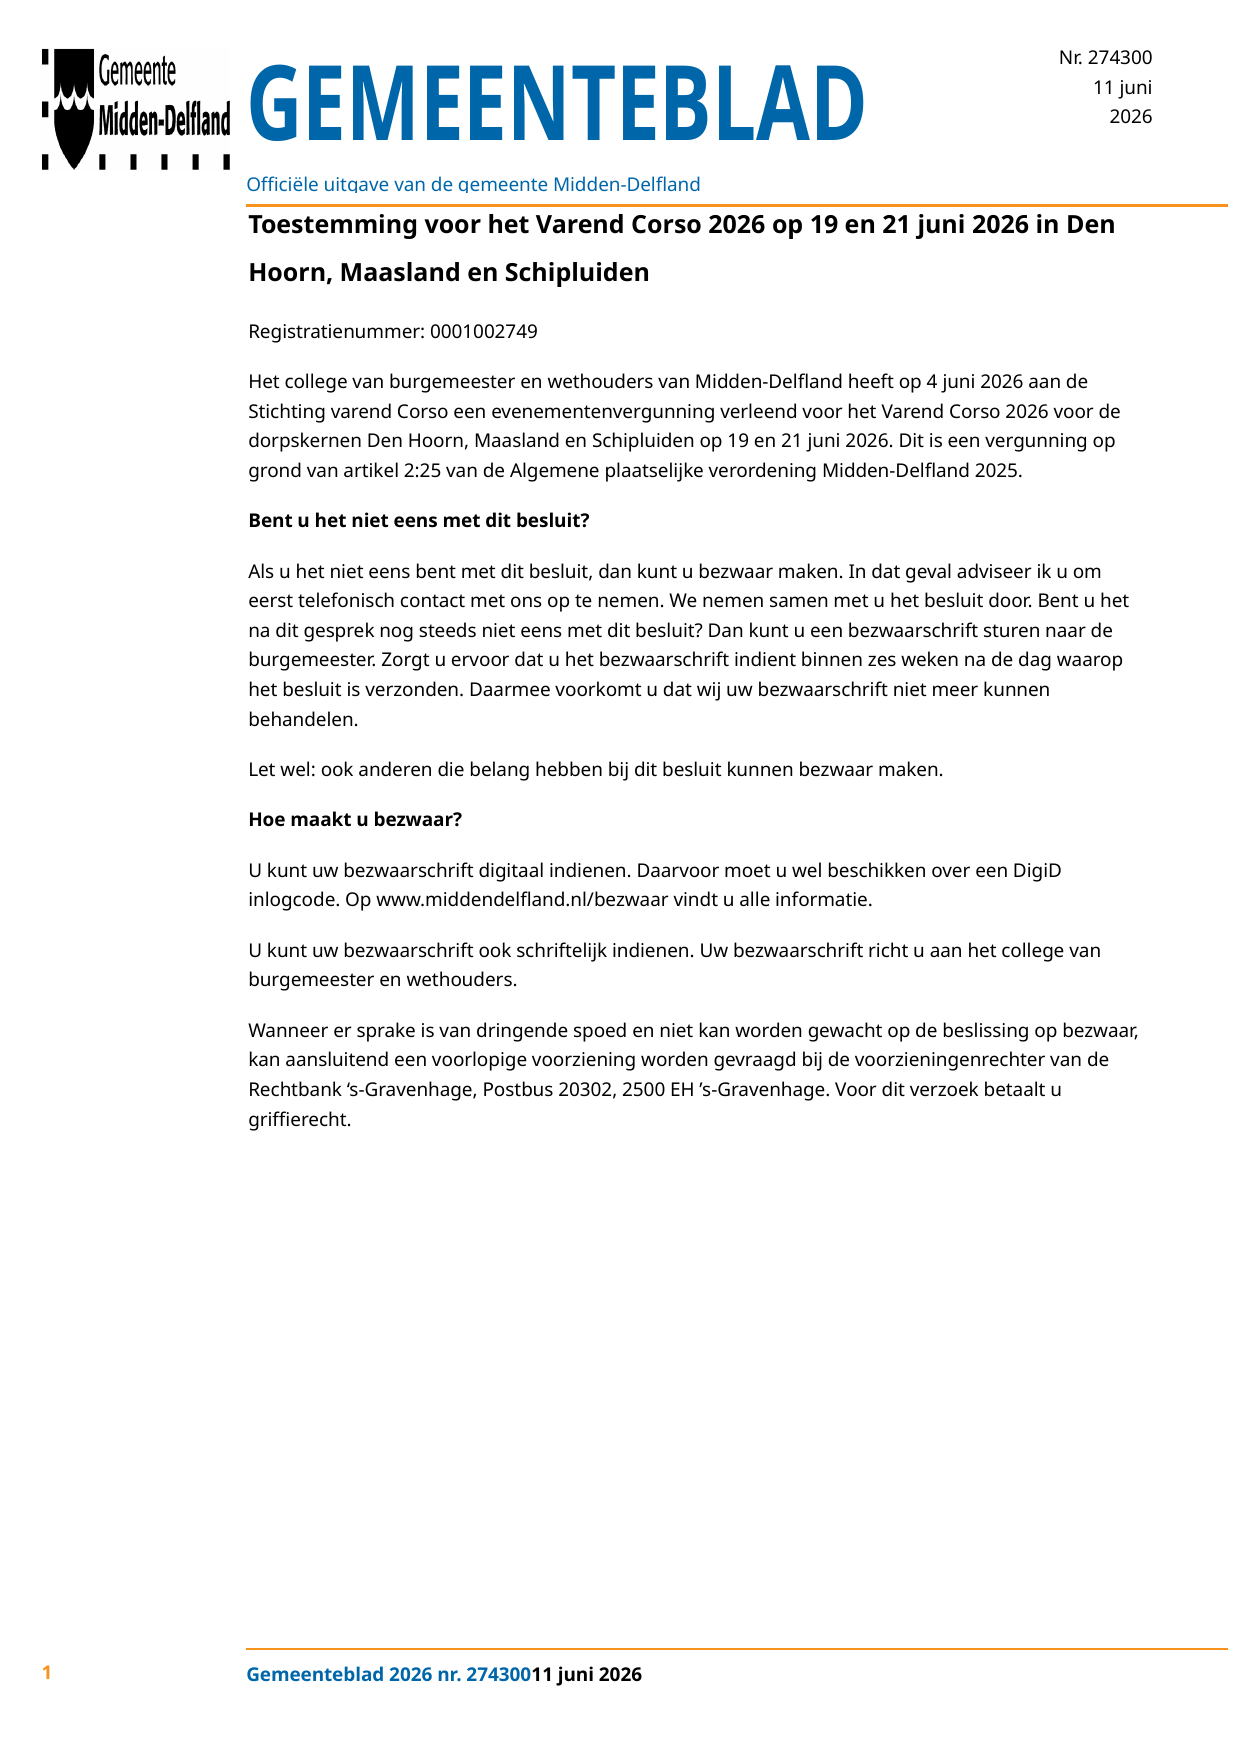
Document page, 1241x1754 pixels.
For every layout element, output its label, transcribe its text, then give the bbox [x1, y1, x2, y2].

text Hoe maakt u bezwaar? [248, 807, 1152, 832]
text Let wel: ook anderen die belang hebben bij dit besluit kunnen bezwaar maken. [248, 756, 1152, 782]
text Wanneer er sprake is van dringende spoed en niet kan worden gewacht op de beslissing op bezwaar, kan aansluitend een voorlopige voorziening worden gevraagd bij de voorzieningenrechter van de Rechtbank ‘s-Gravenhage, Postbus 20302, 2500 EH ’s-Gravenhage. Voor dit verzoek betaalt u griffierecht. [248, 1017, 1152, 1132]
text U kunt uw bezwaarschrift ook schriftelijk indienen. Uw bezwaarschrift richt u aan het college van burgemeester en wethouders. [248, 937, 1152, 992]
text Het college van burgemeester en wethouders van Midden-Delfland heeft op 4 juni 2026 aan de Stichting varend Corso een evenementenvergunning verleend voor het Varend Corso 2026 voor de dorpskernen Den Hoorn, Maasland en Schipluiden op 19 en 21 juni 2026. Dit is een vergunning op grond van artikel 2:25 van de Algemene plaatselijke verordening Midden-Delfland 2025. [248, 368, 1152, 483]
text U kunt uw bezwaarschrift digitaal indienen. Daarvoor moet u wel beschikken over een DigiD inlogcode. Op www.middendelfland.nl/bezwaar vindt u alle informatie. [248, 857, 1152, 912]
text Als u het niet eens bent met dit besluit, dan kunt u bezwaar maken. In dat geval adviseer ik u om eerst telefonisch contact met ons op te nemen. We nemen samen met u het besluit door. Bent u het na dit gesprek nog steeds niet eens met dit besluit? Dan kunt u een bezwaarschrift sturen naar de burgemeester. Zorgt u ervoor dat u het bezwaarschrift indient binnen zes weken na de dag waarop het besluit is verzonden. Daarmee voorkomt u dat wij uw bezwaarschrift niet meer kunnen behandelen. [248, 558, 1152, 732]
text Registratienummer: 0001002749 [248, 318, 1152, 344]
picture [41, 47, 231, 172]
text Toestemming voor het Varend Corso 2026 op 19 en 21 juni 2026 in Den Hoorn, Maasland en Schipluiden [248, 207, 1152, 288]
text Bent u het niet eens met dit besluit? [248, 507, 1152, 533]
